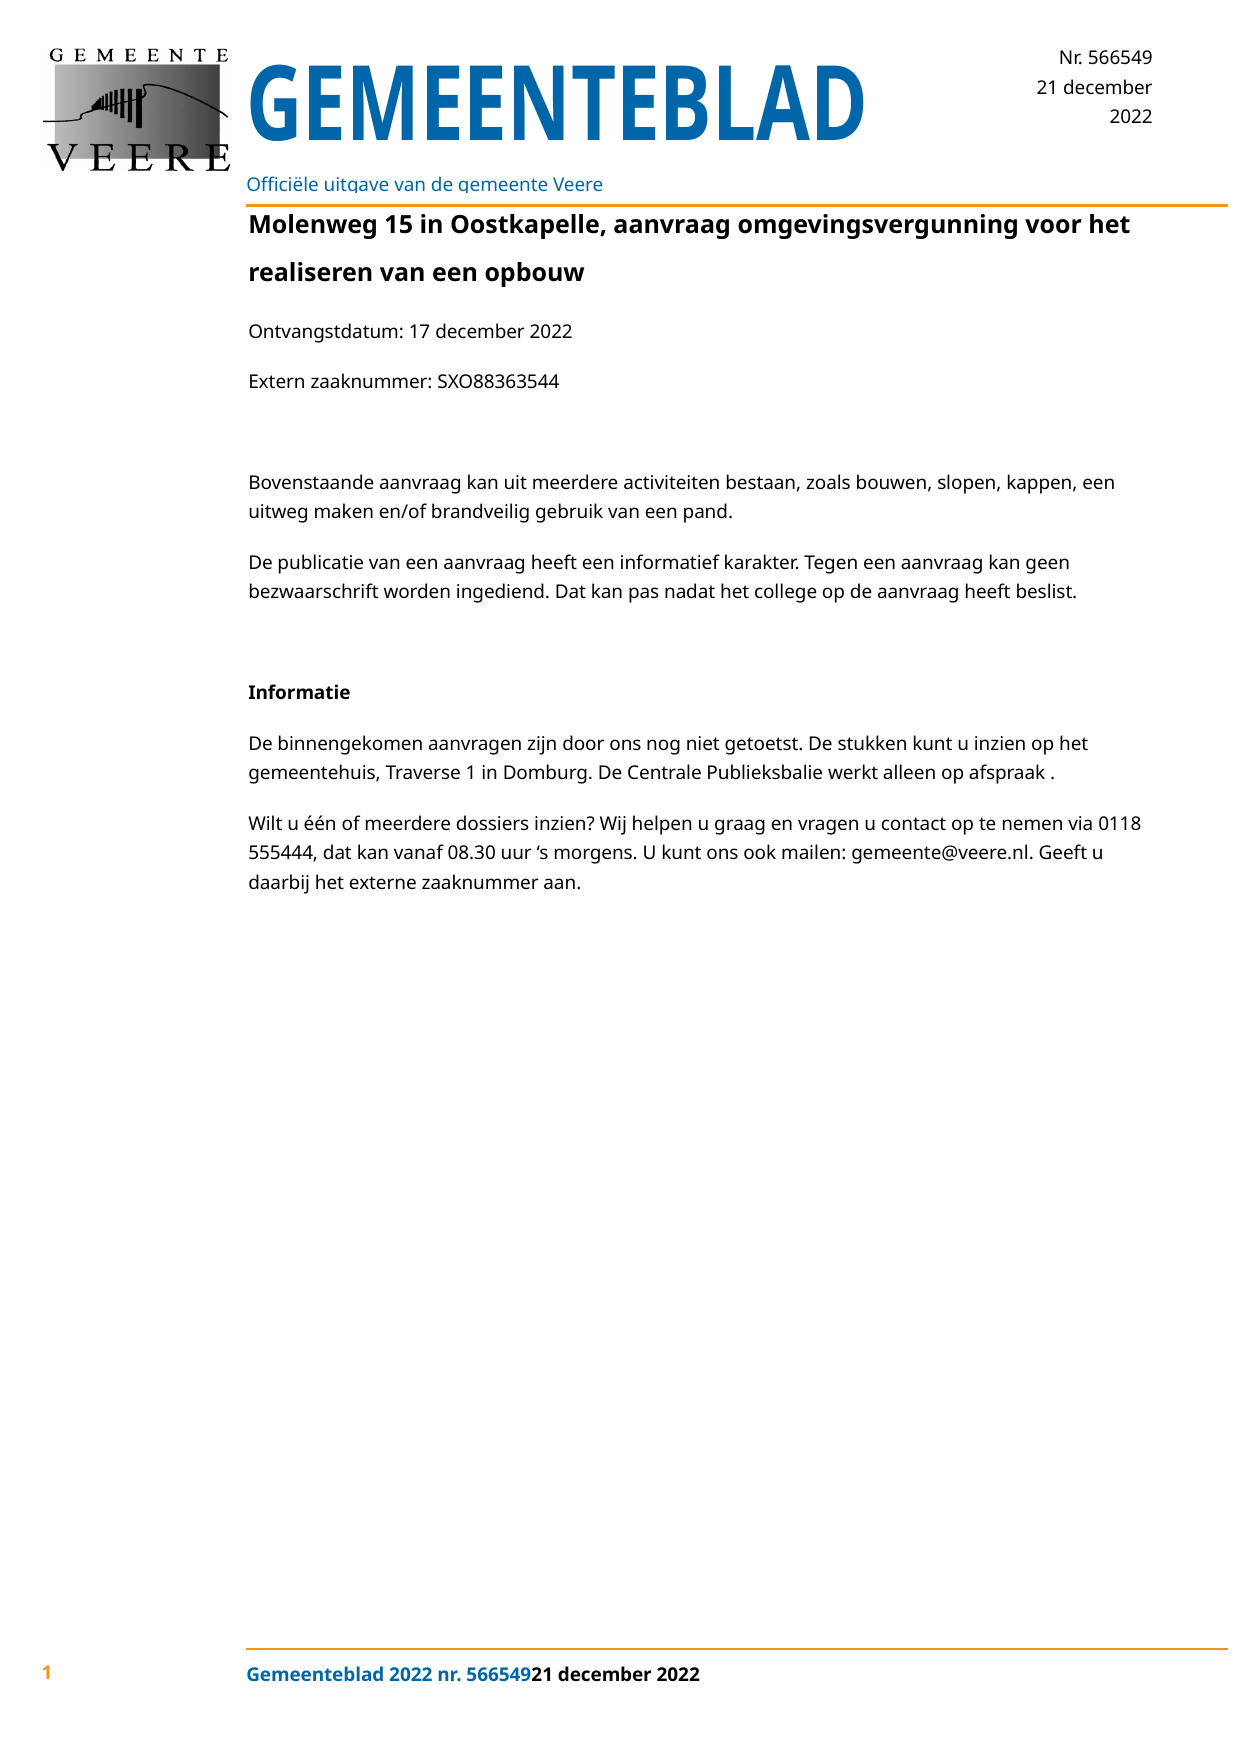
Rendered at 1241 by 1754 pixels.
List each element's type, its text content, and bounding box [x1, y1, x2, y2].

text Ontvangstdatum: 17 december 2022 [248, 318, 1152, 344]
text Extern zaaknummer: SXO88363544 [248, 368, 1152, 394]
text De publicatie van een aanvraag heeft een informatief karakter. Tegen een aanvraag kan geen bezwaarschrift worden ingediend. Dat kan pas nadat het college op de aanvraag heeft beslist. [248, 549, 1152, 604]
text Wilt u één of meerdere dossiers inzien? Wij helpen u graag en vragen u contact op te nemen via 0118 555444, dat kan vanaf 08.30 uur ‘s morgens. U kunt ons ook mailen: gemeente@veere.nl. Geeft u daarbij het externe zaaknummer aan. [248, 810, 1152, 895]
picture [41, 47, 231, 172]
text Informatie [248, 679, 1152, 705]
text De binnengekomen aanvragen zijn door ons nog niet getoetst. De stukken kunt u inzien op het gemeentehuis, Traverse 1 in Domburg. De Centrale Publieksbalie werkt alleen op afspraak . [248, 730, 1152, 785]
text Molenweg 15 in Oostkapelle, aanvraag omgevingsvergunning voor het realiseren van een opbouw [248, 207, 1152, 288]
text Bovenstaande aanvraag kan uit meerdere activiteiten bestaan, zoals bouwen, slopen, kappen, een uitweg maken en/of brandveilig gebruik van een pand. [248, 469, 1152, 524]
